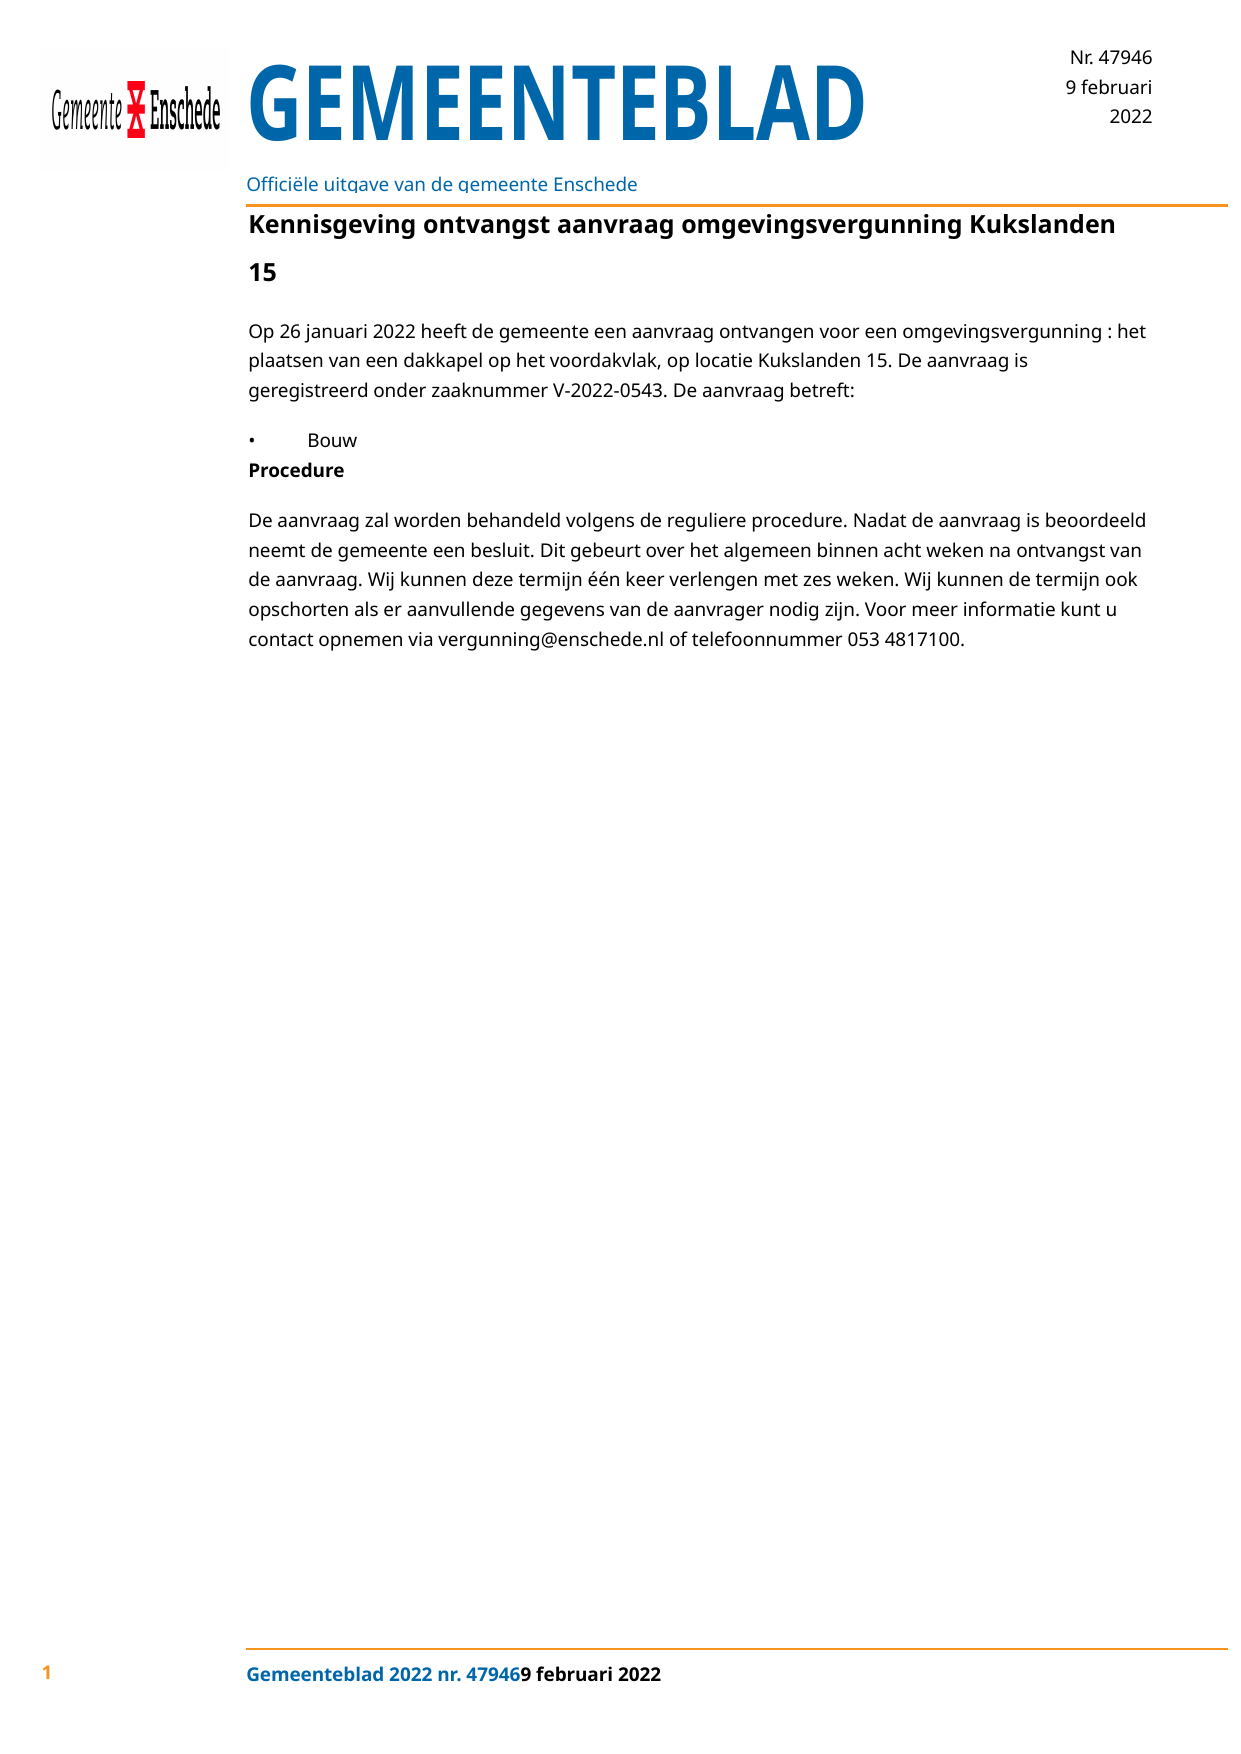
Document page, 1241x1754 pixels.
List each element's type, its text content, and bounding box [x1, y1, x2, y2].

text Kennisgeving ontvangst aanvraag omgevingsvergunning Kukslanden 15 [248, 207, 1152, 288]
text De aanvraag zal worden behandeld volgens de reguliere procedure. Nadat de aanvraag is beoordeeld neemt de gemeente een besluit. Dit gebeurt over het algemeen binnen acht weken na ontvangst van de aanvraag. Wij kunnen deze termijn één keer verlengen met zes weken. Wij kunnen de termijn ook opschorten als er aanvullende gegevens van de aanvrager nodig zijn. Voor meer informatie kunt u contact opnemen via vergunning@enschede.nl of telefoonnummer 053 4817100. [248, 507, 1152, 652]
text Op 26 januari 2022 heeft de gemeente een aanvraag ontvangen voor een omgevingsvergunning : het plaatsen van een dakkapel op het voordakvlak, op locatie Kukslanden 15. De aanvraag is geregistreerd onder zaaknummer V-2022-0543. De aanvraag betreft: [248, 318, 1152, 403]
list Bouw [248, 427, 1152, 453]
picture [41, 47, 231, 172]
text Procedure [248, 457, 1152, 483]
